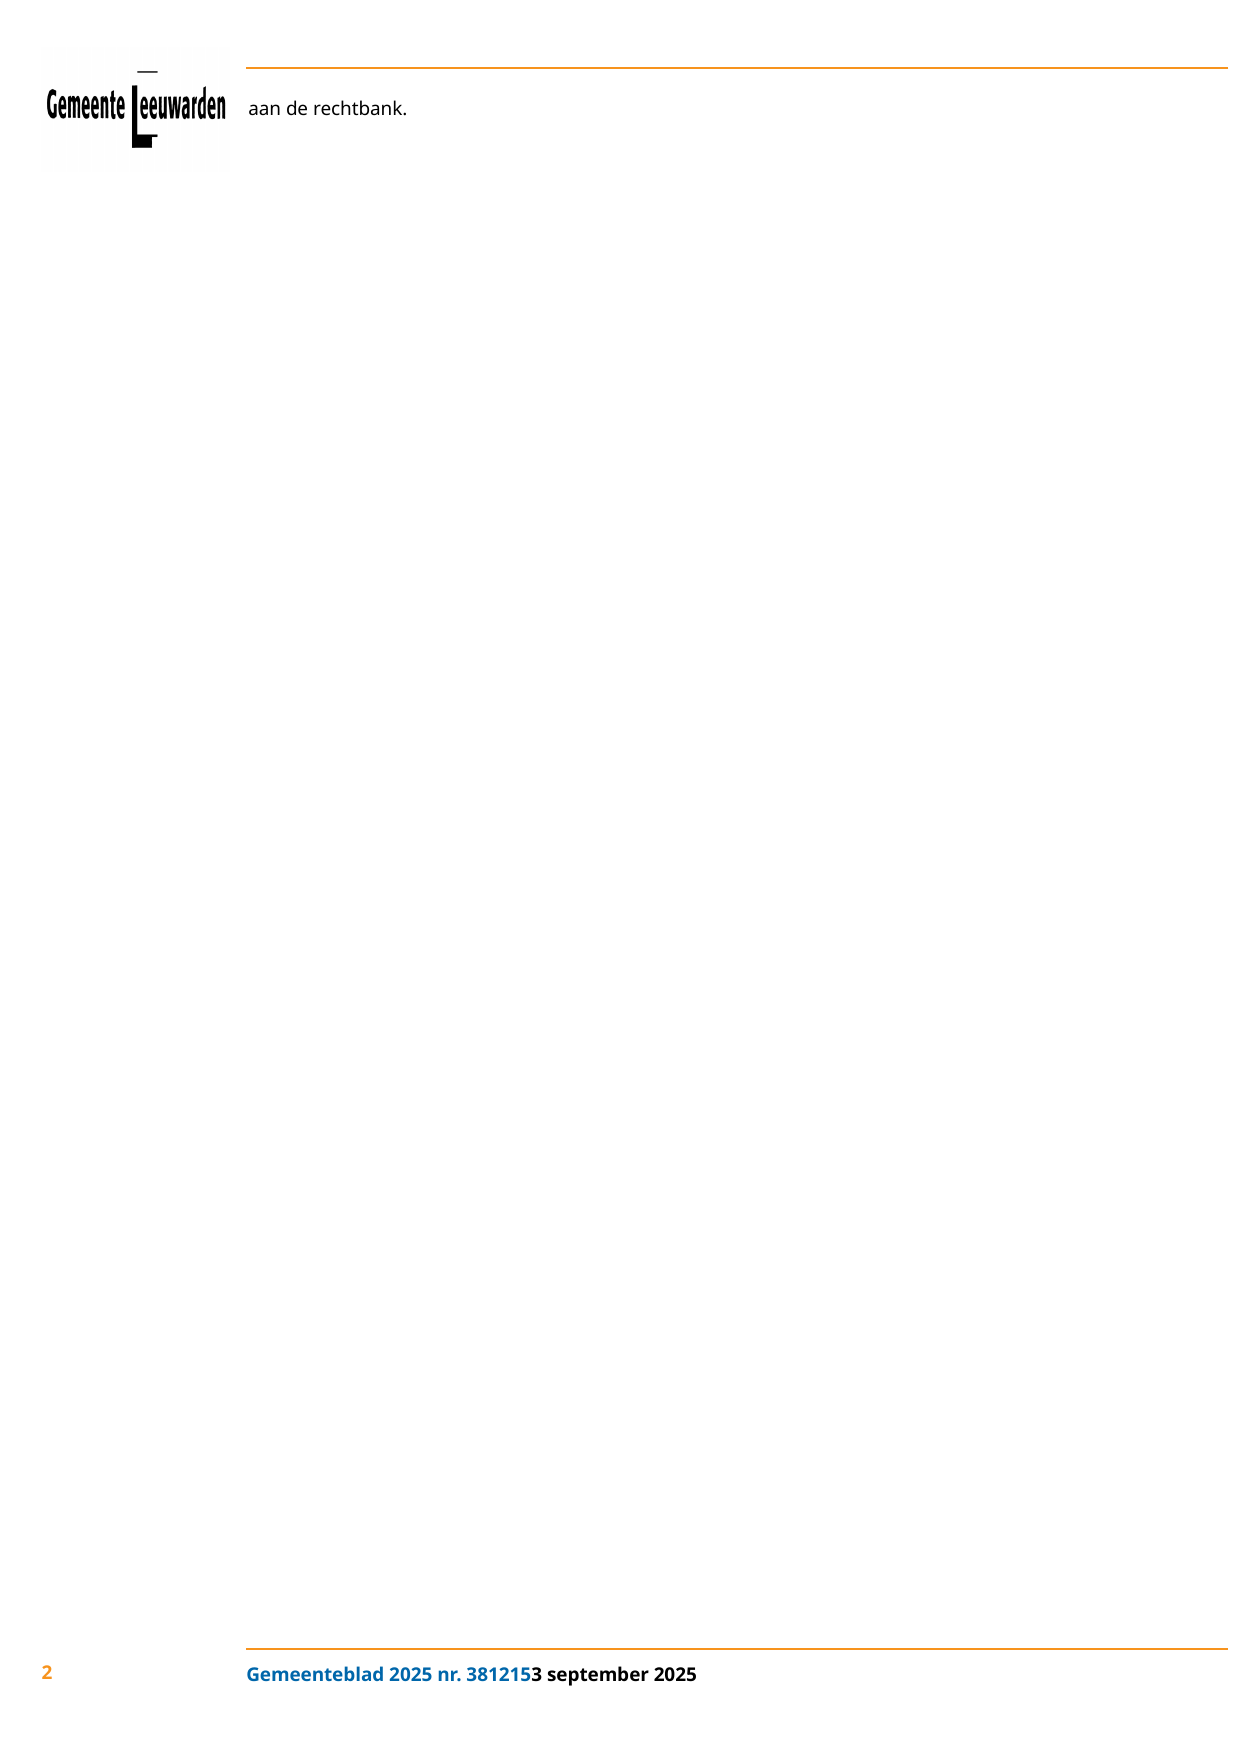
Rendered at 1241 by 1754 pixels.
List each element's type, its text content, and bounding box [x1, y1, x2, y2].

text aan de rechtbank. [248, 95, 1152, 121]
picture [41, 47, 231, 172]
